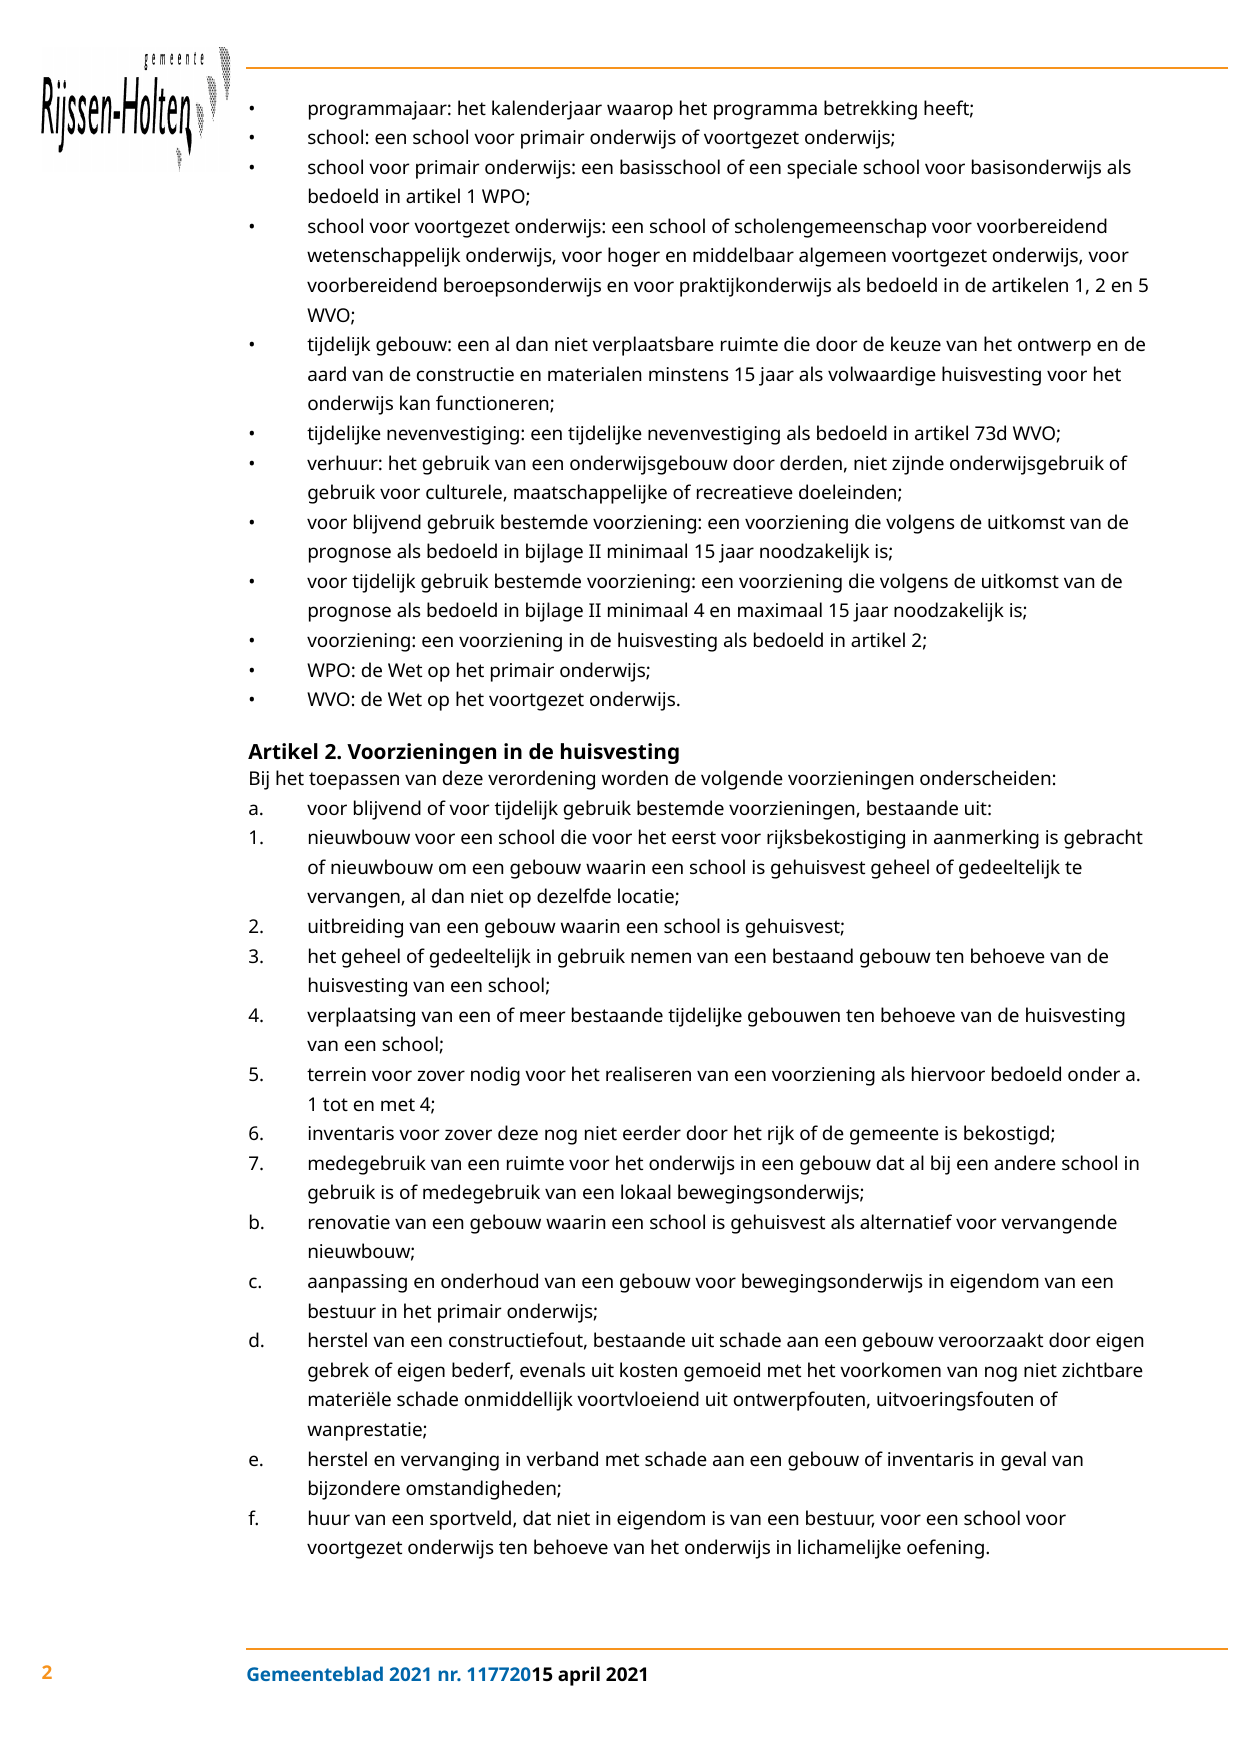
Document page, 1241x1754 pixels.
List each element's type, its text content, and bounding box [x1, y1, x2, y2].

list programmajaar: het kalenderjaar waarop het programma betrekking heeft; [248, 95, 1152, 121]
list terrein voor zover nodig voor het realiseren van een voorziening als hiervoor bedoeld onder a. 1 tot en met 4; [248, 1061, 1152, 1116]
list uitbreiding van een gebouw waarin een school is gehuisvest; [248, 913, 1152, 939]
picture [41, 47, 231, 172]
list WPO: de Wet op het primair onderwijs; [248, 657, 1152, 683]
list herstel van een constructiefout, bestaande uit schade aan een gebouw veroorzaakt door eigen gebrek of eigen bederf, evenals uit kosten gemoeid met het voorkomen van nog niet zichtbare materiële schade onmiddellijk voortvloeiend uit ontwerpfouten, uitvoeringsfouten of wanprestatie; [248, 1327, 1152, 1442]
list herstel en vervanging in verband met schade aan een gebouw of inventaris in geval van bijzondere omstandigheden; [248, 1446, 1152, 1501]
list aanpassing en onderhoud van een gebouw voor bewegingsonderwijs in eigendom van een bestuur in het primair onderwijs; [248, 1268, 1152, 1323]
list voorziening: een voorziening in de huisvesting als bedoeld in artikel 2; [248, 627, 1152, 653]
text Artikel 2. Voorzieningen in de huisvesting [248, 737, 1152, 765]
list voor blijvend gebruik bestemde voorziening: een voorziening die volgens de uitkomst van de prognose als bedoeld in bijlage II minimaal 15 jaar noodzakelijk is; [248, 509, 1152, 564]
list verplaatsing van een of meer bestaande tijdelijke gebouwen ten behoeve van de huisvesting van een school; [248, 1002, 1152, 1057]
list het geheel of gedeeltelijk in gebruik nemen van een bestaand gebouw ten behoeve van de huisvesting van een school; [248, 943, 1152, 998]
list verhuur: het gebruik van een onderwijsgebouw door derden, niet zijnde onderwijsgebruik of gebruik voor culturele, maatschappelijke of recreatieve doeleinden; [248, 450, 1152, 505]
list voor tijdelijk gebruik bestemde voorziening: een voorziening die volgens de uitkomst van de prognose als bedoeld in bijlage II minimaal 4 en maximaal 15 jaar noodzakelijk is; [248, 568, 1152, 623]
list renovatie van een gebouw waarin een school is gehuisvest als alternatief voor vervangende nieuwbouw; [248, 1209, 1152, 1264]
list WVO: de Wet op het voortgezet onderwijs. [248, 686, 1152, 712]
text Bij het toepassen van deze verordening worden de volgende voorzieningen onderscheiden: [248, 765, 1152, 791]
list school: een school voor primair onderwijs of voortgezet onderwijs; [248, 124, 1152, 150]
list huur van een sportveld, dat niet in eigendom is van een bestuur, voor een school voor voortgezet onderwijs ten behoeve van het onderwijs in lichamelijke oefening. [248, 1505, 1152, 1560]
list inventaris voor zover deze nog niet eerder door het rijk of de gemeente is bekostigd; [248, 1120, 1152, 1146]
list school voor primair onderwijs: een basisschool of een speciale school voor basisonderwijs als bedoeld in artikel 1 WPO; [248, 154, 1152, 209]
list school voor voortgezet onderwijs: een school of scholengemeenschap voor voorbereidend wetenschappelijk onderwijs, voor hoger en middelbaar algemeen voortgezet onderwijs, voor voorbereidend beroepsonderwijs en voor praktijkonderwijs als bedoeld in de artikelen 1, 2 en 5 WVO; [248, 213, 1152, 328]
list medegebruik van een ruimte voor het onderwijs in een gebouw dat al bij een andere school in gebruik is of medegebruik van een lokaal bewegingsonderwijs; [248, 1150, 1152, 1205]
list nieuwbouw voor een school die voor het eerst voor rijksbekostiging in aanmerking is gebracht of nieuwbouw om een gebouw waarin een school is gehuisvest geheel of gedeeltelijk te vervangen, al dan niet op dezelfde locatie; [248, 824, 1152, 909]
list voor blijvend of voor tijdelijk gebruik bestemde voorzieningen, bestaande uit: [248, 795, 1152, 821]
list tijdelijke nevenvestiging: een tijdelijke nevenvestiging als bedoeld in artikel 73d WVO; [248, 420, 1152, 446]
list tijdelijk gebouw: een al dan niet verplaatsbare ruimte die door de keuze van het ontwerp en de aard van de constructie en materialen minstens 15 jaar als volwaardige huisvesting voor het onderwijs kan functioneren; [248, 331, 1152, 416]
